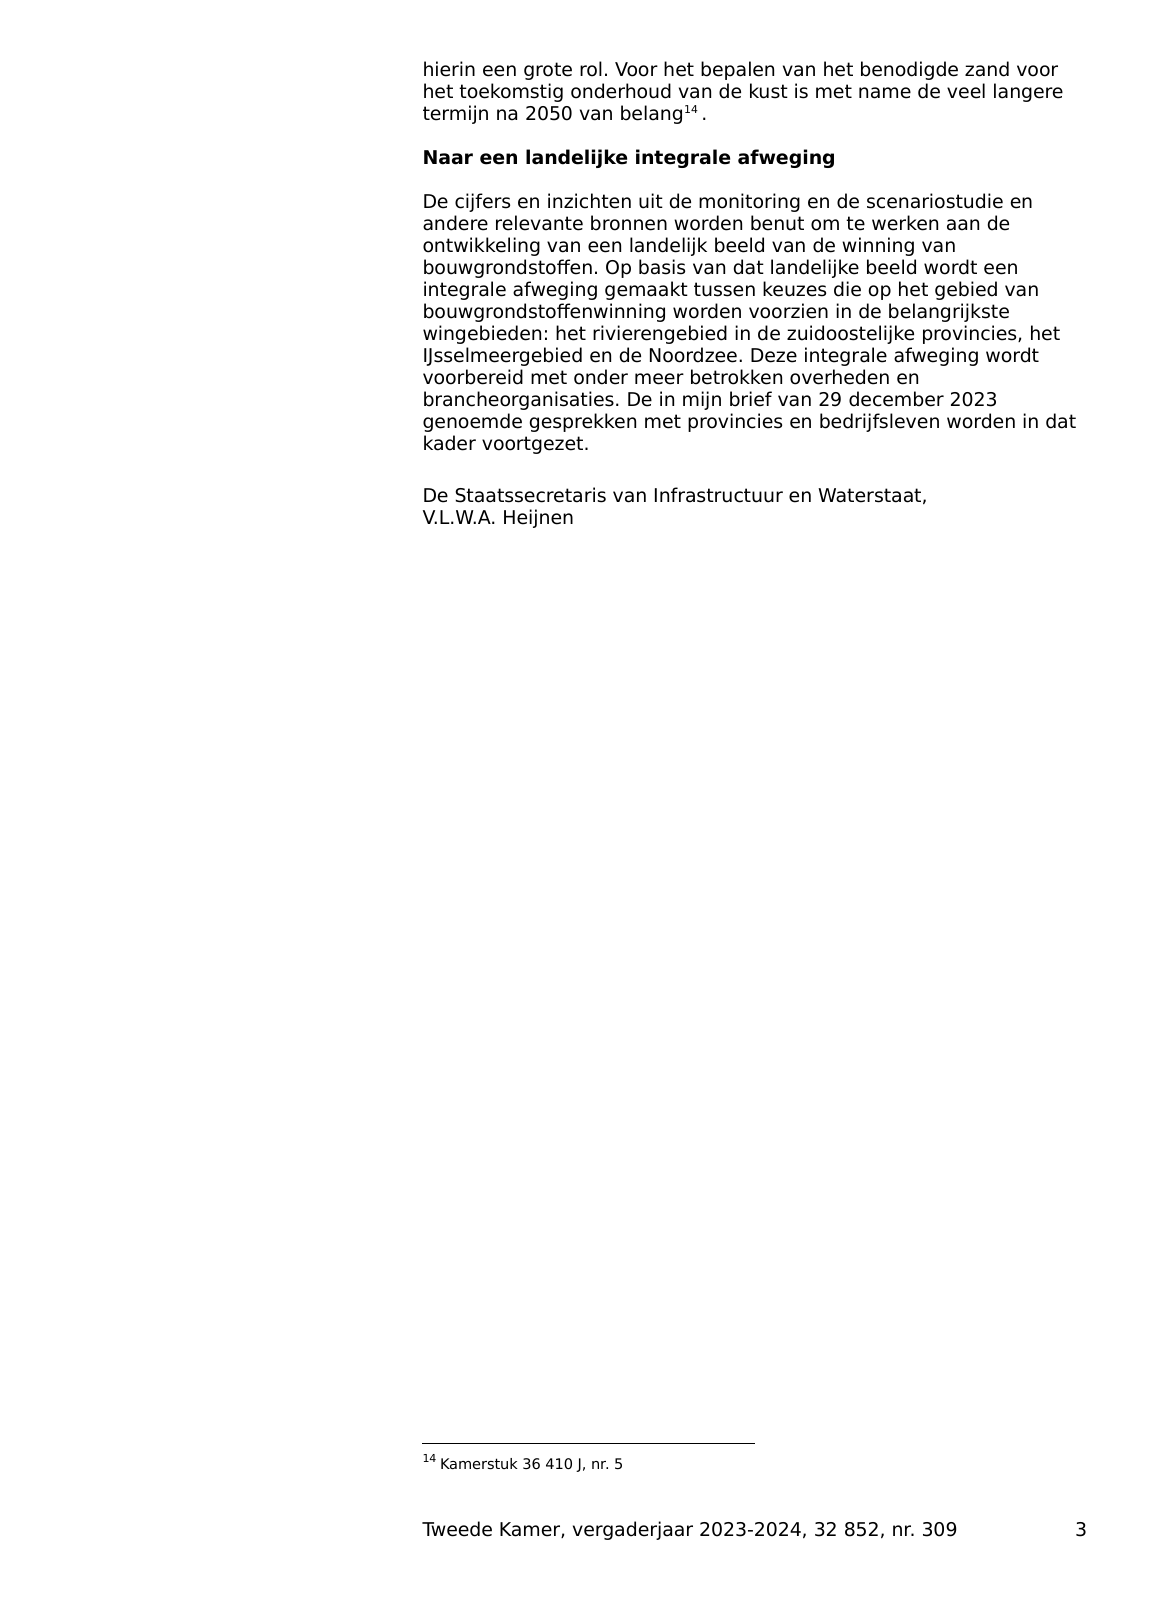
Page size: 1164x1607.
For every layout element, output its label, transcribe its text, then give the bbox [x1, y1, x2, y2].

text De cijfers en inzichten uit de monitoring en de scenariostudie en andere relevante bronnen worden benut om te werken aan de ontwikkeling van een landelijk beeld van de winning van bouwgrondstoffen. Op basis van dat landelijke beeld wordt een integrale afweging gemaakt tussen keuzes die op het gebied van bouwgrondstoffenwinning worden voorzien in de belangrijkste wingebieden: het rivierengebied in de zuidoostelijke provincies, het IJsselmeergebied en de Noordzee. Deze integrale afweging wordt voorbereid met onder meer betrokken overheden en brancheorganisaties. De in mijn brief van 29 december 2023 genoemde gesprekken met provincies en bedrijfsleven worden in dat kader voortgezet. [422, 191, 1087, 455]
text De Staatssecretaris van Infrastructuur en Waterstaat, V.L.W.A. Heijnen [422, 485, 1087, 529]
text hierin een grote rol. Voor het bepalen van het benodigde zand voor het toekomstig onderhoud van de kust is met name de veel langere termijn na 2050 van belang. [422, 59, 1087, 125]
text Kamerstuk 36 410 J, nr. 5 [422, 1452, 1087, 1474]
subtitle Naar een landelijke integrale afweging [422, 147, 1087, 169]
